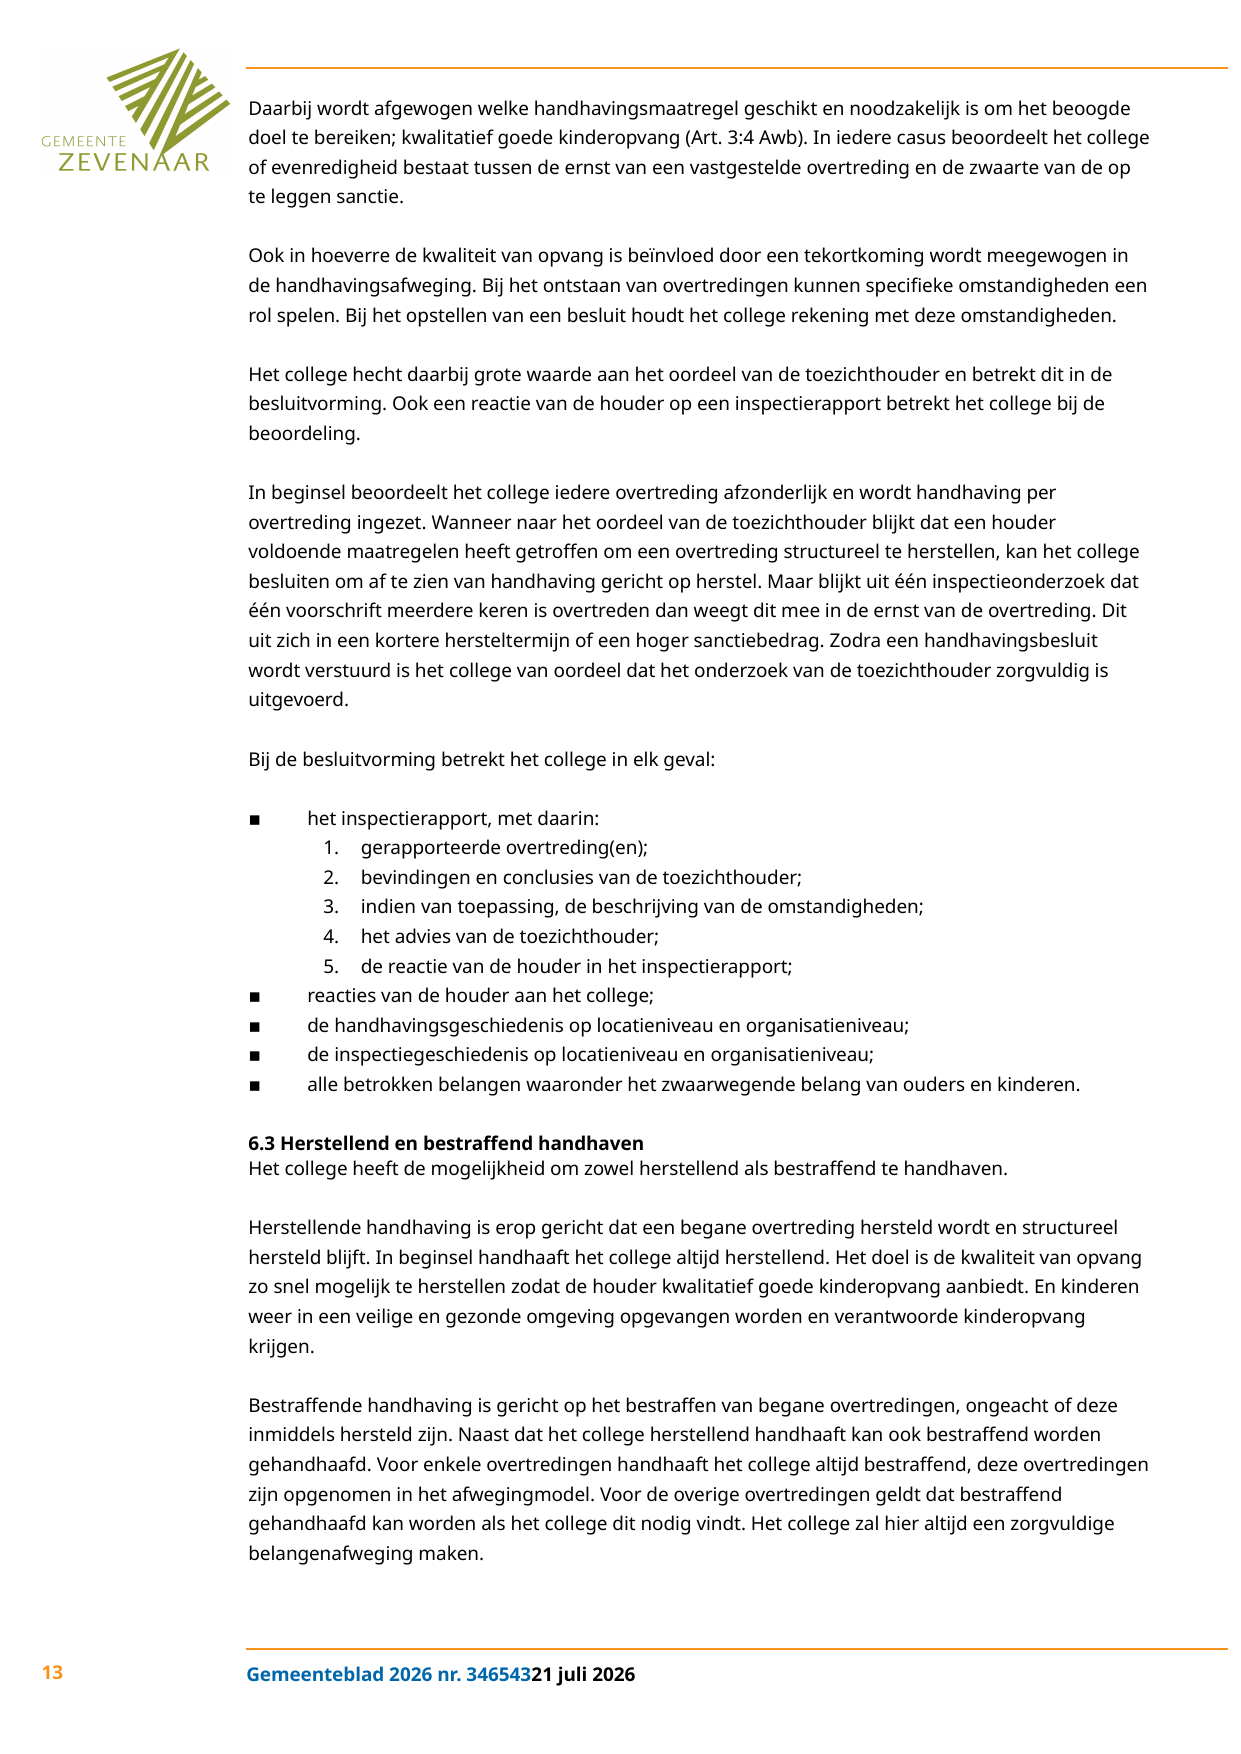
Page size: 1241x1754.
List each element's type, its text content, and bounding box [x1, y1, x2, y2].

text Herstellende handhaving is erop gericht dat een begane overtreding hersteld wordt en structureel hersteld blijft. In beginsel handhaaft het college altijd herstellend. Het doel is de kwaliteit van opvang zo snel mogelijk te herstellen zodat de houder kwalitatief goede kinderopvang aanbiedt. En kinderen weer in een veilige en gezonde omgeving opgevangen worden en verantwoorde kinderopvang krijgen. [248, 1214, 1152, 1359]
text Het college heeft de mogelijkheid om zowel herstellend als bestraffend te handhaven. [248, 1155, 1152, 1181]
table_header Bij de besluitvorming betrekt het college in elk geval: het inspectierapport, met daarin: gerapporteerde overtreding(en); bevindingen en conclusies van de toezichthouder; indien van toepassing, de beschrijving van de omstandigheden; het advies van de toezichthouder; de reactie van de houder in het inspectierapport; reacties van de houder aan het college; de handhavingsgeschiedenis op locatieniveau en organisatieniveau; de inspectiegeschiedenis op locatieniveau en organisatieniveau; alle betrokken belangen waaronder het zwaarwegende belang van ouders en kinderen. [248, 746, 1152, 1097]
text 6.3 Herstellend en bestraffend handhaven [248, 1130, 1152, 1155]
picture [41, 47, 231, 172]
text Het college hecht daarbij grote waarde aan het oordeel van de toezichthouder en betrekt dit in de besluitvorming. Ook een reactie van de houder op een inspectierapport betrekt het college bij de beoordeling. [248, 361, 1152, 446]
text Daarbij wordt afgewogen welke handhavingsmaatregel geschikt en noodzakelijk is om het beoogde doel te bereiken; kwalitatief goede kinderopvang (Art. 3:4 Awb). In iedere casus beoordeelt het college of evenredigheid bestaat tussen de ernst van een vastgestelde overtreding en de zwaarte van de op te leggen sanctie. [248, 95, 1152, 209]
text Bestraffende handhaving is gericht op het bestraffen van begane overtredingen, ongeacht of deze inmiddels hersteld zijn. Naast dat het college herstellend handhaaft kan ook bestraffend worden gehandhaafd. Voor enkele overtredingen handhaaft het college altijd bestraffend, deze overtredingen zijn opgenomen in het afwegingmodel. Voor de overige overtredingen geldt dat bestraffend gehandhaafd kan worden als het college dit nodig vindt. Het college zal hier altijd een zorgvuldige belangenafweging maken. [248, 1392, 1152, 1566]
text In beginsel beoordeelt het college iedere overtreding afzonderlijk en wordt handhaving per overtreding ingezet. Wanneer naar het oordeel van de toezichthouder blijkt dat een houder voldoende maatregelen heeft getroffen om een overtreding structureel te herstellen, kan het college besluiten om af te zien van handhaving gericht op herstel. Maar blijkt uit één inspectieonderzoek dat één voorschrift meerdere keren is overtreden dan weegt dit mee in de ernst van de overtreding. Dit uit zich in een kortere hersteltermijn of een hoger sanctiebedrag. Zodra een handhavingsbesluit wordt verstuurd is het college van oordeel dat het onderzoek van de toezichthouder zorgvuldig is uitgevoerd. [248, 479, 1152, 712]
text Ook in hoeverre de kwaliteit van opvang is beïnvloed door een tekortkoming wordt meegewogen in de handhavingsafweging. Bij het ontstaan van overtredingen kunnen specifieke omstandigheden een rol spelen. Bij het opstellen van een besluit houdt het college rekening met deze omstandigheden. [248, 243, 1152, 328]
